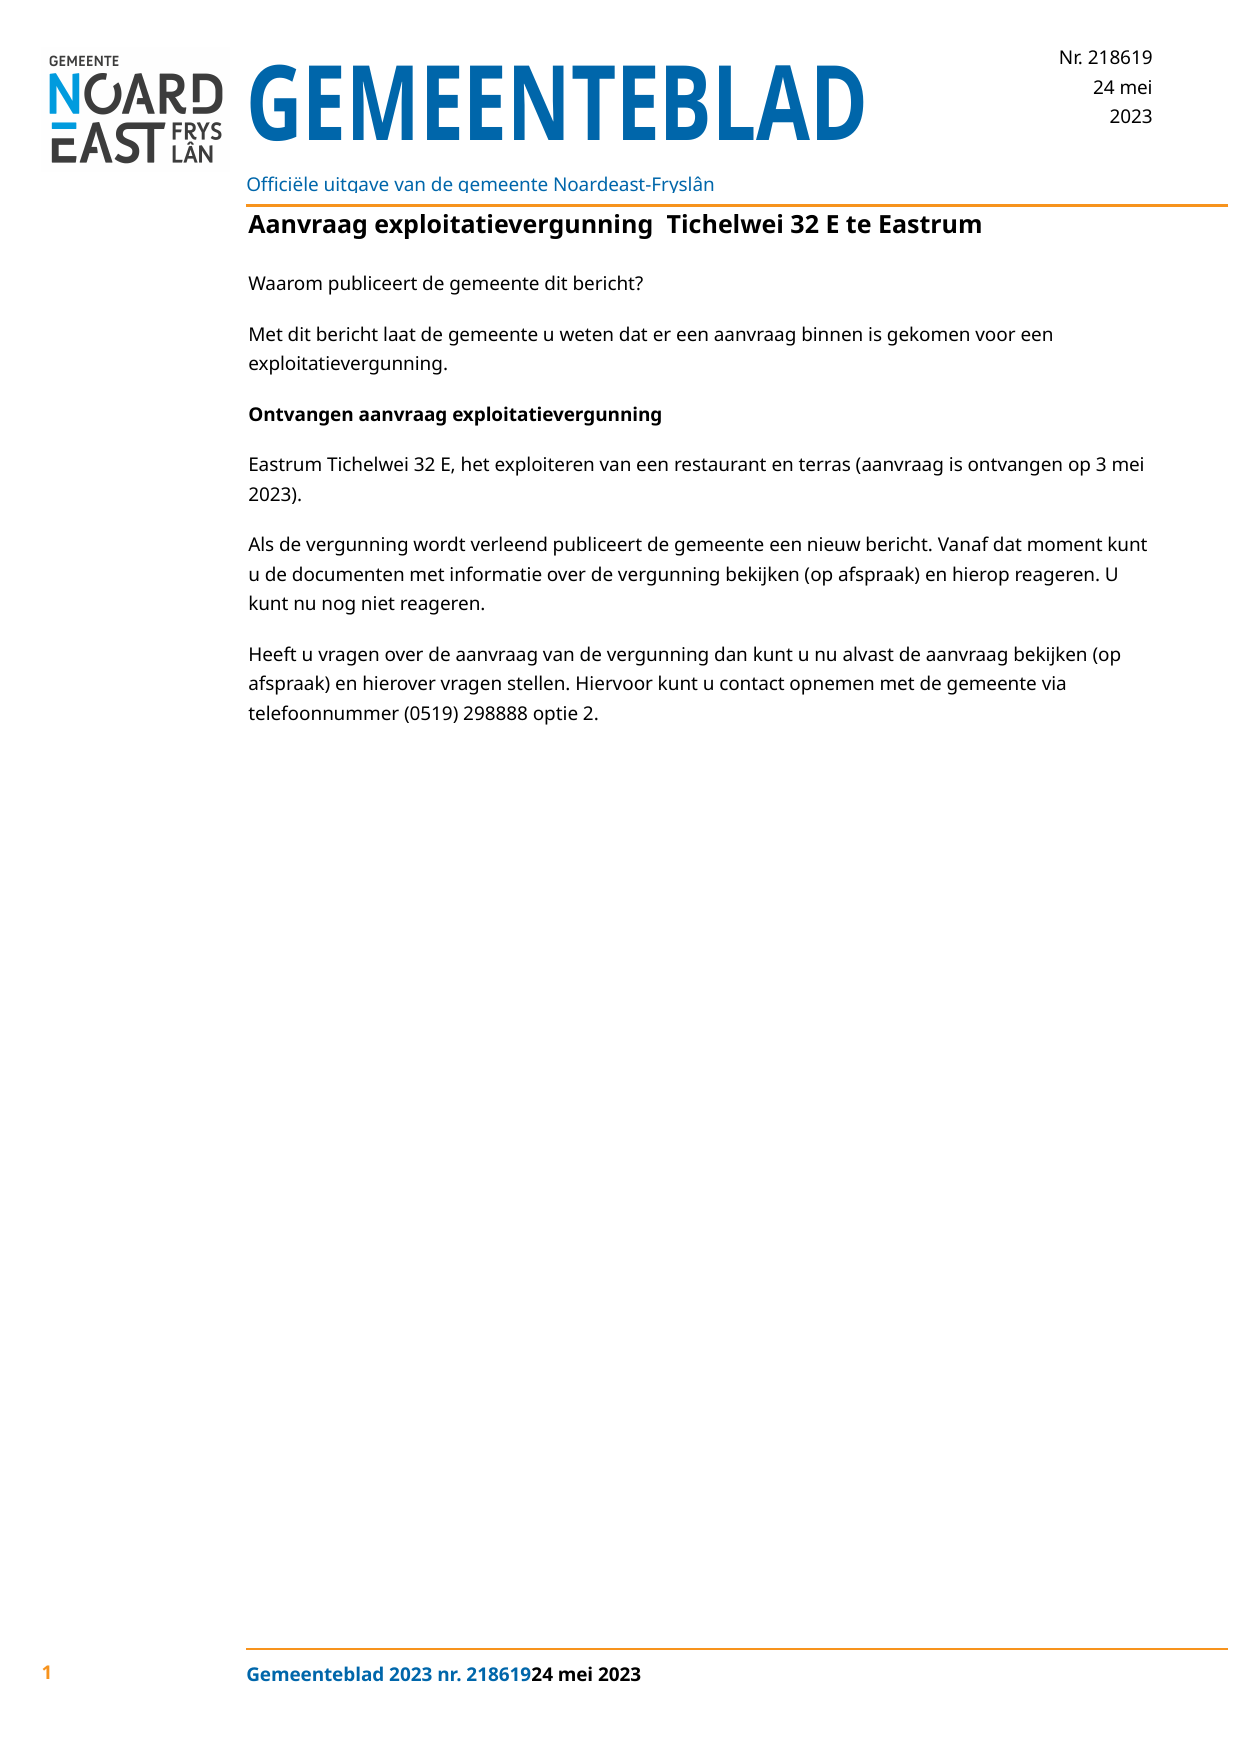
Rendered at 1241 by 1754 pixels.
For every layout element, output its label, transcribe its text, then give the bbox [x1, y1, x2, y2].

text Aanvraag exploitatievergunning Tichelwei 32 E te Eastrum [248, 207, 1152, 241]
text Eastrum Tichelwei 32 E, het exploiteren van een restaurant en terras (aanvraag is ontvangen op 3 mei 2023). [248, 451, 1152, 506]
text Met dit bericht laat de gemeente u weten dat er een aanvraag binnen is gekomen voor een exploitatievergunning. [248, 321, 1152, 376]
text Waarom publiceert de gemeente dit bericht? [248, 270, 1152, 296]
text Ontvangen aanvraag exploitatievergunning [248, 401, 1152, 426]
picture [41, 47, 231, 172]
text Als de vergunning wordt verleend publiceert de gemeente een nieuw bericht. Vanaf dat moment kunt u de documenten met informatie over de vergunning bekijken (op afspraak) en hierop reageren. U kunt nu nog niet reageren. [248, 531, 1152, 616]
text Heeft u vragen over de aanvraag van de vergunning dan kunt u nu alvast de aanvraag bekijken (op afspraak) en hierover vragen stellen. Hiervoor kunt u contact opnemen met de gemeente via telefoonnummer (0519) 298888 optie 2. [248, 641, 1152, 726]
